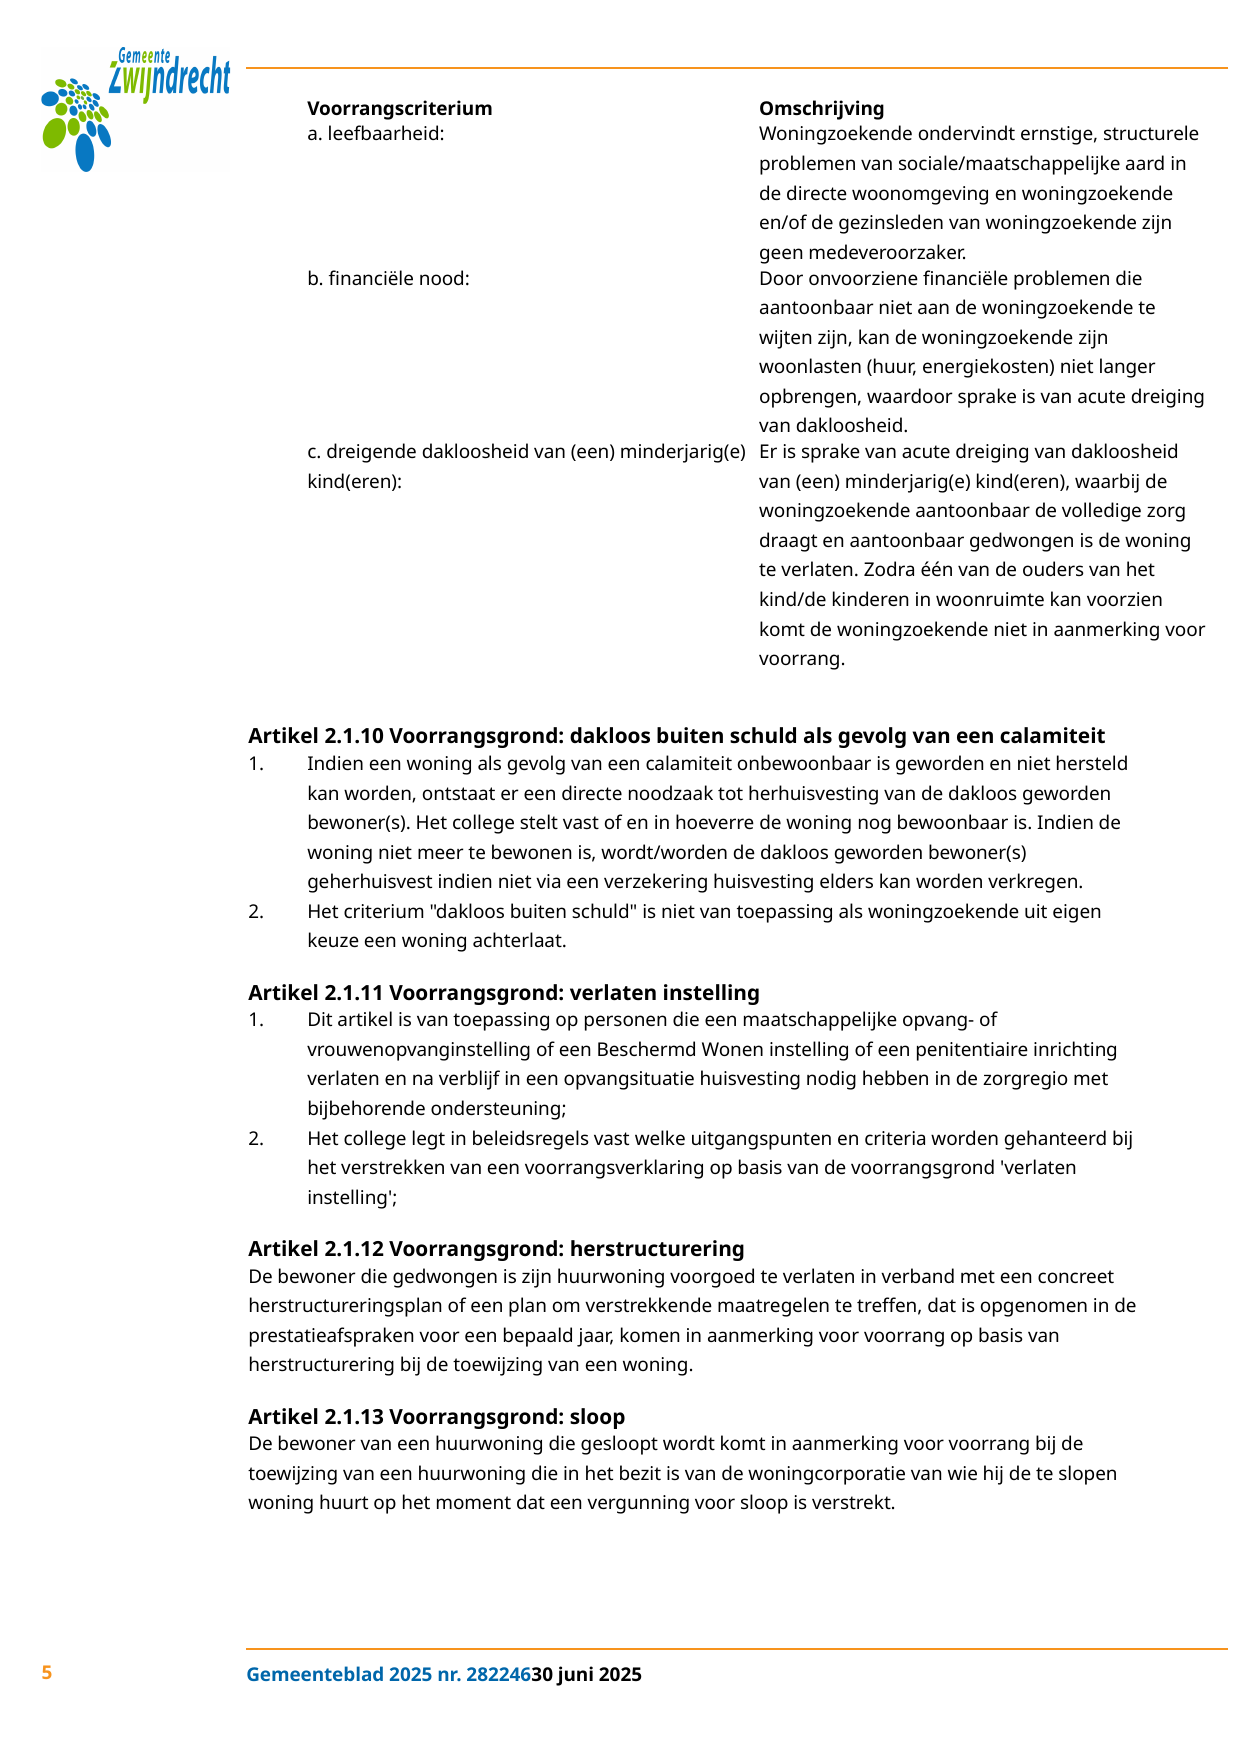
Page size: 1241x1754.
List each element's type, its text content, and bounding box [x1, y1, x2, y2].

table_cell Er is sprake van acute dreiging van dakloosheid van (een) minderjarig(e) kind(eren), waarbij de woningzoekende aantoonbaar de volledige zorg draagt en aantoonbaar gedwongen is de woning te verlaten. Zodra één van de ouders van het kind/de kinderen in woonruimte kan voorzien komt de woningzoekende niet in aanmerking voor voorrang. [759, 438, 1211, 671]
list Dit artikel is van toepassing op personen die een maatschappelijke opvang- of vrouwenopvanginstelling of een Beschermd Wonen instelling of een penitentiaire inrichting verlaten en na verblijf in een opvangsituatie huisvesting nodig hebben in de zorgregio met bijbehorende ondersteuning; [248, 1006, 1152, 1121]
table_cell Woningzoekende ondervindt ernstige, structurele problemen van sociale/maatschappelijke aard in de directe woonomgeving en woningzoekende en/of de gezinsleden van woningzoekende zijn geen medeveroorzaker. [759, 121, 1211, 265]
picture [41, 47, 231, 172]
text De bewoner van een huurwoning die gesloopt wordt komt in aanmerking voor voorrang bij de toewijzing van een huurwoning die in het bezit is van de woningcorporatie van wie hij de te slopen woning huurt op het moment dat een vergunning voor sloop is verstrekt. [248, 1430, 1152, 1515]
list Het criterium "dakloos buiten schuld" is niet van toepassing als woningzoekende uit eigen keuze een woning achterlaat. [248, 898, 1152, 953]
list Indien een woning als gevolg van een calamiteit onbewoonbaar is geworden en niet hersteld kan worden, ontstaat er een directe noodzaak tot herhuisvesting van de dakloos geworden bewoner(s). Het college stelt vast of en in hoeverre de woning nog bewoonbaar is. Indien de woning niet meer te bewonen is, wordt/worden de dakloos geworden bewoner(s) geherhuisvest indien niet via een verzekering huisvesting elders kan worden verkregen. [248, 750, 1152, 894]
text Artikel 2.1.10 Voorrangsgrond: dakloos buiten schuld als gevolg van een calamiteit [248, 722, 1152, 750]
table_cell c. dreigende dakloosheid van (een) minderjarig(e) kind(eren): [307, 438, 759, 671]
table_cell a. leefbaarheid: [307, 121, 759, 265]
text Artikel 2.1.13 Voorrangsgrond: sloop [248, 1402, 1152, 1430]
table_cell b. financiële nood: [307, 265, 759, 438]
text De bewoner die gedwongen is zijn huurwoning voorgoed te verlaten in verband met een concreet herstructureringsplan of een plan om verstrekkende maatregelen te treffen, dat is opgenomen in de prestatieafspraken voor een bepaald jaar, komen in aanmerking voor voorrang op basis van herstructurering bij de toewijzing van een woning. [248, 1263, 1152, 1377]
table_header Omschrijving [759, 95, 1211, 121]
table_cell Door onvoorziene financiële problemen die aantoonbaar niet aan de woningzoekende te wijten zijn, kan de woningzoekende zijn woonlasten (huur, energiekosten) niet langer opbrengen, waardoor sprake is van acute dreiging van dakloosheid. [759, 265, 1211, 438]
list Het college legt in beleidsregels vast welke uitgangspunten en criteria worden gehanteerd bij het verstrekken van een voorrangsverklaring op basis van de voorrangsgrond 'verlaten instelling'; [248, 1125, 1152, 1210]
text Artikel 2.1.12 Voorrangsgrond: herstructurering [248, 1234, 1152, 1263]
table_header Voorrangscriterium [307, 95, 759, 121]
text Artikel 2.1.11 Voorrangsgrond: verlaten instelling [248, 978, 1152, 1006]
